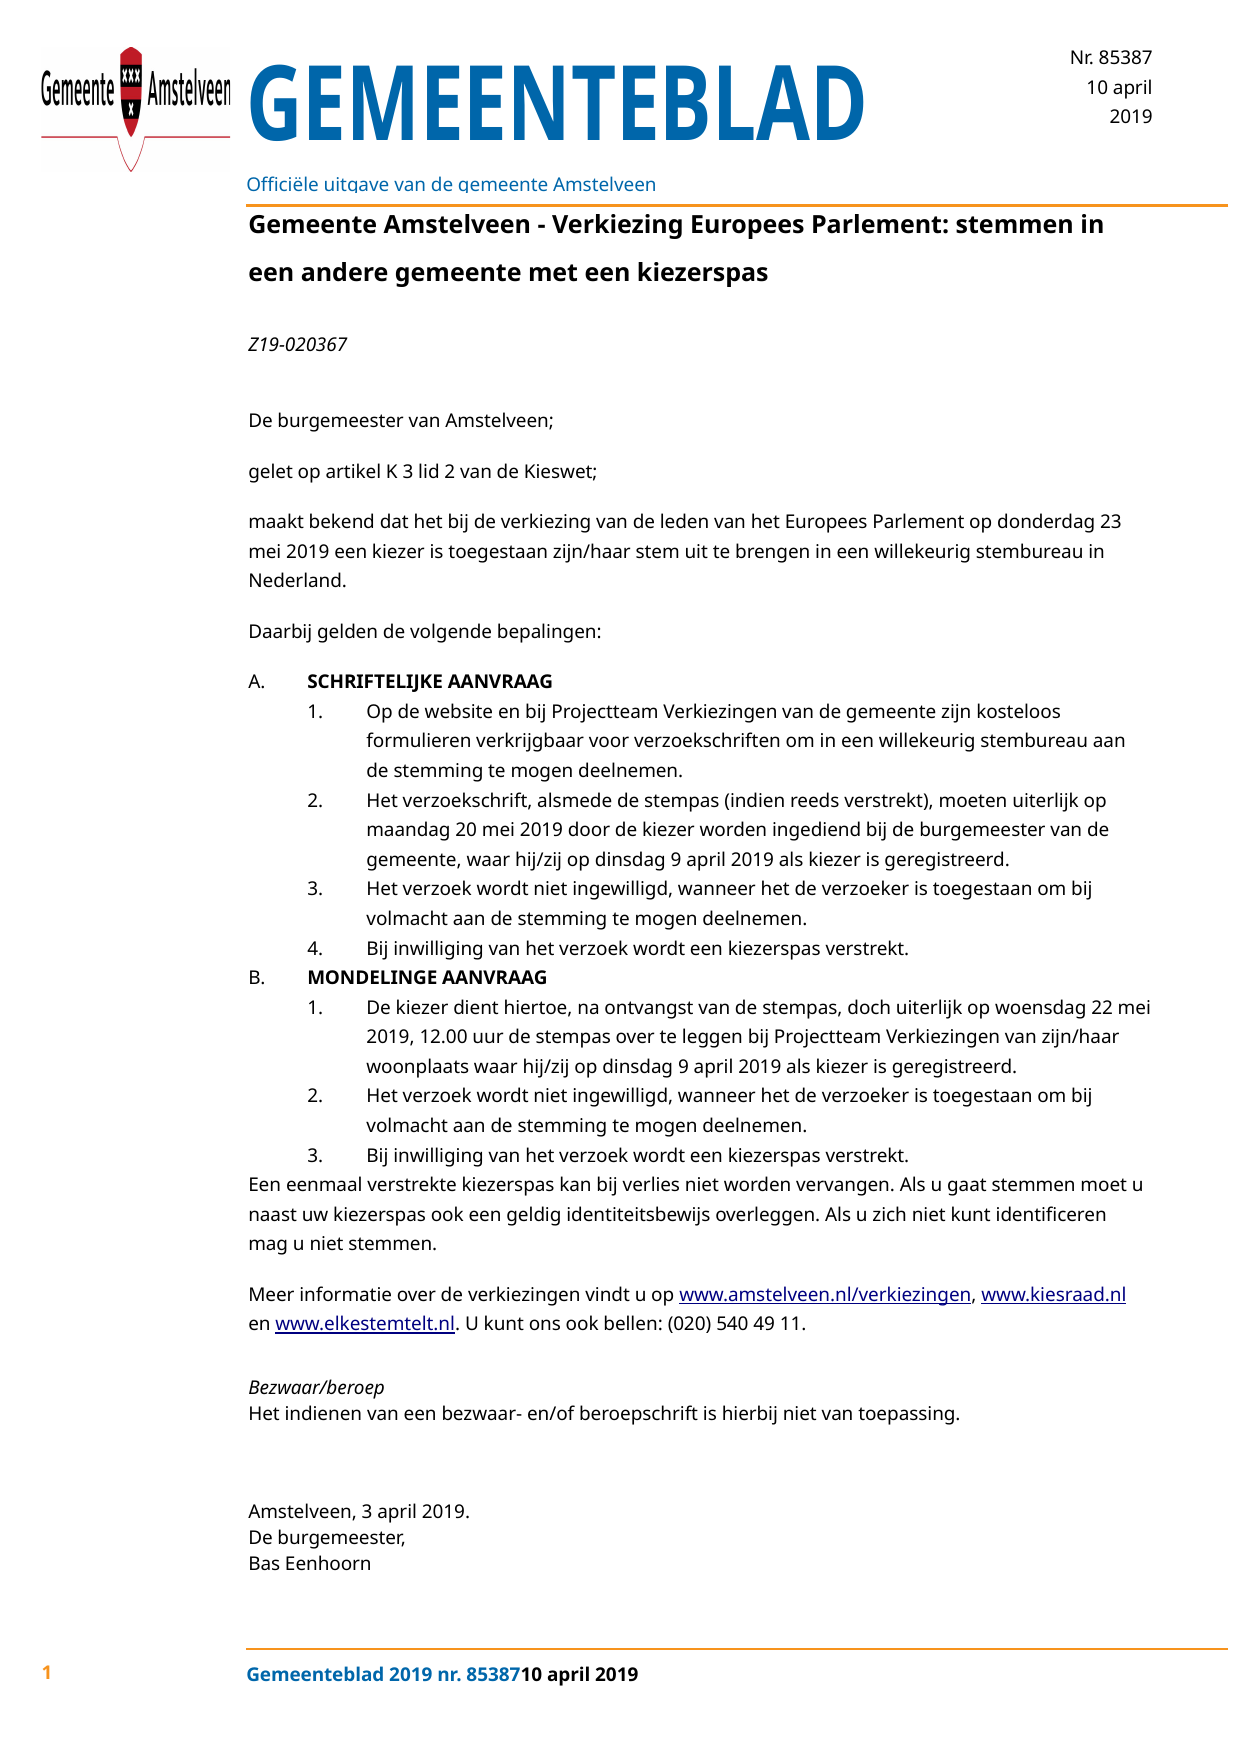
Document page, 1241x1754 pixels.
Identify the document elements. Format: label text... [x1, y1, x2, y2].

list SCHRIFTELIJKE AANVRAAG [248, 668, 1152, 694]
list Op de website en bij Projectteam Verkiezingen van de gemeente zijn kosteloos formulieren verkrijgbaar voor verzoekschriften om in een willekeurig stembureau aan de stemming te mogen deelnemen. [307, 698, 1152, 783]
list Het verzoek wordt niet ingewilligd, wanneer het de verzoeker is toegestaan om bij volmacht aan de stemming te mogen deelnemen. [307, 876, 1152, 931]
text Z19-020367 [248, 331, 1152, 357]
list MONDELINGE AANVRAAG [248, 964, 1152, 990]
text Gemeente Amstelveen - Verkiezing Europees Parlement: stemmen in een andere gemeente met een kiezerspas [248, 207, 1152, 288]
text Een eenmaal verstrekte kiezerspas kan bij verlies niet worden vervangen. Als u gaat stemmen moet u naast uw kiezerspas ook een geldig identiteitsbewijs overleggen. Als u zich niet kunt identificeren mag u niet stemmen. [248, 1171, 1152, 1256]
list Het verzoek wordt niet ingewilligd, wanneer het de verzoeker is toegestaan om bij volmacht aan de stemming te mogen deelnemen. [307, 1083, 1152, 1138]
text Daarbij gelden de volgende bepalingen: [248, 618, 1152, 644]
picture [41, 47, 231, 172]
text Meer informatie over de verkiezingen vindt u op www.amstelveen.nl/verkiezingen, www.kiesraad.nl en www.elkestemtelt.nl. U kunt ons ook bellen: (020) 540 49 11. [248, 1281, 1152, 1336]
list Bij inwilliging van het verzoek wordt een kiezerspas verstrekt. [307, 935, 1152, 960]
text Het indienen van een bezwaar- en/of beroepschrift is hierbij niet van toepassing. [248, 1400, 1152, 1426]
text De burgemeester van Amstelveen; [248, 408, 1152, 433]
text Bezwaar/beroep [248, 1374, 1152, 1400]
list De kiezer dient hiertoe, na ontvangst van de stempas, doch uiterlijk op woensdag 22 mei 2019, 12.00 uur de stempas over te leggen bij Projectteam Verkiezingen van zijn/haar woonplaats waar hij/zij op dinsdag 9 april 2019 als kiezer is geregistreerd. [307, 994, 1152, 1079]
list Het verzoekschrift, alsmede de stempas (indien reeds verstrekt), moeten uiterlijk op maandag 20 mei 2019 door de kiezer worden ingediend bij de burgemeester van de gemeente, waar hij/zij op dinsdag 9 april 2019 als kiezer is geregistreerd. [307, 787, 1152, 872]
text Amstelveen, 3 april 2019. [248, 1498, 1152, 1524]
text gelet op artikel K 3 lid 2 van de Kieswet; [248, 458, 1152, 484]
text maakt bekend dat het bij de verkiezing van de leden van het Europees Parlement op donderdag 23 mei 2019 een kiezer is toegestaan zijn/haar stem uit te brengen in een willekeurig stembureau in Nederland. [248, 508, 1152, 593]
text De burgemeester, [248, 1524, 1152, 1550]
list Bij inwilliging van het verzoek wordt een kiezerspas verstrekt. [307, 1142, 1152, 1167]
text Bas Eenhoorn [248, 1550, 1152, 1576]
